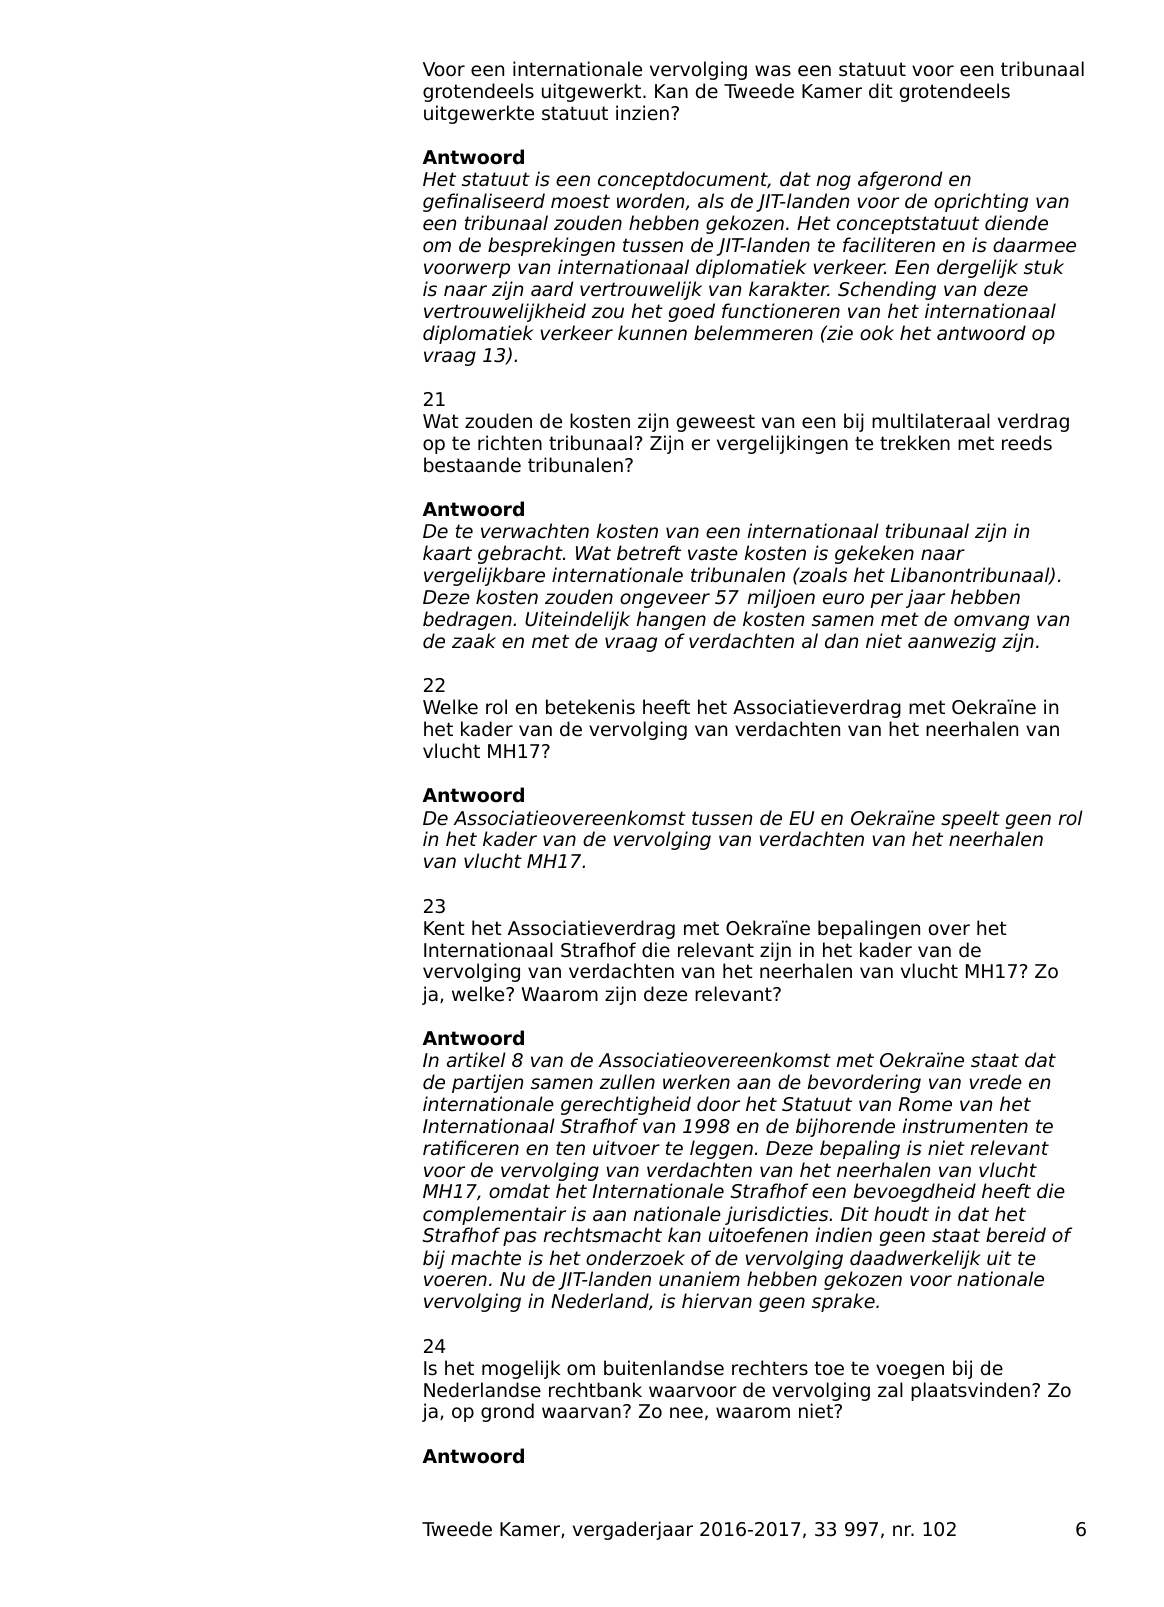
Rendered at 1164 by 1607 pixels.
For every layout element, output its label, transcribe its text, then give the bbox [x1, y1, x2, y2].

text Welke rol en betekenis heeft het Associatieverdrag met Oekraïne in het kader van de vervolging van verdachten van het neerhalen van vlucht MH17? [422, 697, 1087, 763]
text Het statuut is een conceptdocument, dat nog afgerond en gefinaliseerd moest worden, als de JIT-landen voor de oprichting van een tribunaal zouden hebben gekozen. Het conceptstatuut diende om de besprekingen tussen de JIT-landen te faciliteren en is daarmee voorwerp van internationaal diplomatiek verkeer. Een dergelijk stuk is naar zijn aard vertrouwelijk van karakter. Schending van deze vertrouwelijkheid zou het goed functioneren van het internationaal diplomatiek verkeer kunnen belemmeren (zie ook het antwoord op vraag 13). [422, 169, 1087, 367]
text Is het mogelijk om buitenlandse rechters toe te voegen bij de Nederlandse rechtbank waarvoor de vervolging zal plaatsvinden? Zo ja, op grond waarvan? Zo nee, waarom niet? [422, 1357, 1087, 1423]
text Antwoord [422, 499, 1087, 521]
text In artikel 8 van de Associatieovereenkomst met Oekraïne staat dat de partijen samen zullen werken aan de bevordering van vrede en internationale gerechtigheid door het Statuut van Rome van het Internationaal Strafhof van 1998 en de bijhorende instrumenten te ratificeren en ten uitvoer te leggen. Deze bepaling is niet relevant voor de vervolging van verdachten van het neerhalen van vlucht MH17, omdat het Internationale Strafhof een bevoegdheid heeft die complementair is aan nationale jurisdicties. Dit houdt in dat het Strafhof pas rechtsmacht kan uitoefenen indien geen staat bereid of bij machte is het onderzoek of de vervolging daadwerkelijk uit te voeren. Nu de JIT-landen unaniem hebben gekozen voor nationale vervolging in Nederland, is hiervan geen sprake. [422, 1049, 1087, 1313]
text 22 [422, 675, 1087, 697]
text Antwoord [422, 785, 1087, 807]
text Antwoord [422, 147, 1087, 169]
text Kent het Associatieverdrag met Oekraïne bepalingen over het Internationaal Strafhof die relevant zijn in het kader van de vervolging van verdachten van het neerhalen van vlucht MH17? Zo ja, welke? Waarom zijn deze relevant? [422, 917, 1087, 1005]
text Antwoord [422, 1028, 1087, 1049]
text De te verwachten kosten van een internationaal tribunaal zijn in kaart gebracht. Wat betreft vaste kosten is gekeken naar vergelijkbare internationale tribunalen (zoals het Libanontribunaal). Deze kosten zouden ongeveer 57 miljoen euro per jaar hebben bedragen. Uiteindelijk hangen de kosten samen met de omvang van de zaak en met de vraag of verdachten al dan niet aanwezig zijn. [422, 521, 1087, 653]
text De Associatieovereenkomst tussen de EU en Oekraïne speelt geen rol in het kader van de vervolging van verdachten van het neerhalen van vlucht MH17. [422, 807, 1087, 873]
text Voor een internationale vervolging was een statuut voor een tribunaal grotendeels uitgewerkt. Kan de Tweede Kamer dit grotendeels uitgewerkte statuut inzien? [422, 59, 1087, 125]
text 21 [422, 389, 1087, 411]
text Antwoord [422, 1446, 1087, 1468]
text Wat zouden de kosten zijn geweest van een bij multilateraal verdrag op te richten tribunaal? Zijn er vergelijkingen te trekken met reeds bestaande tribunalen? [422, 411, 1087, 477]
text 24 [422, 1336, 1087, 1357]
text 23 [422, 896, 1087, 917]
